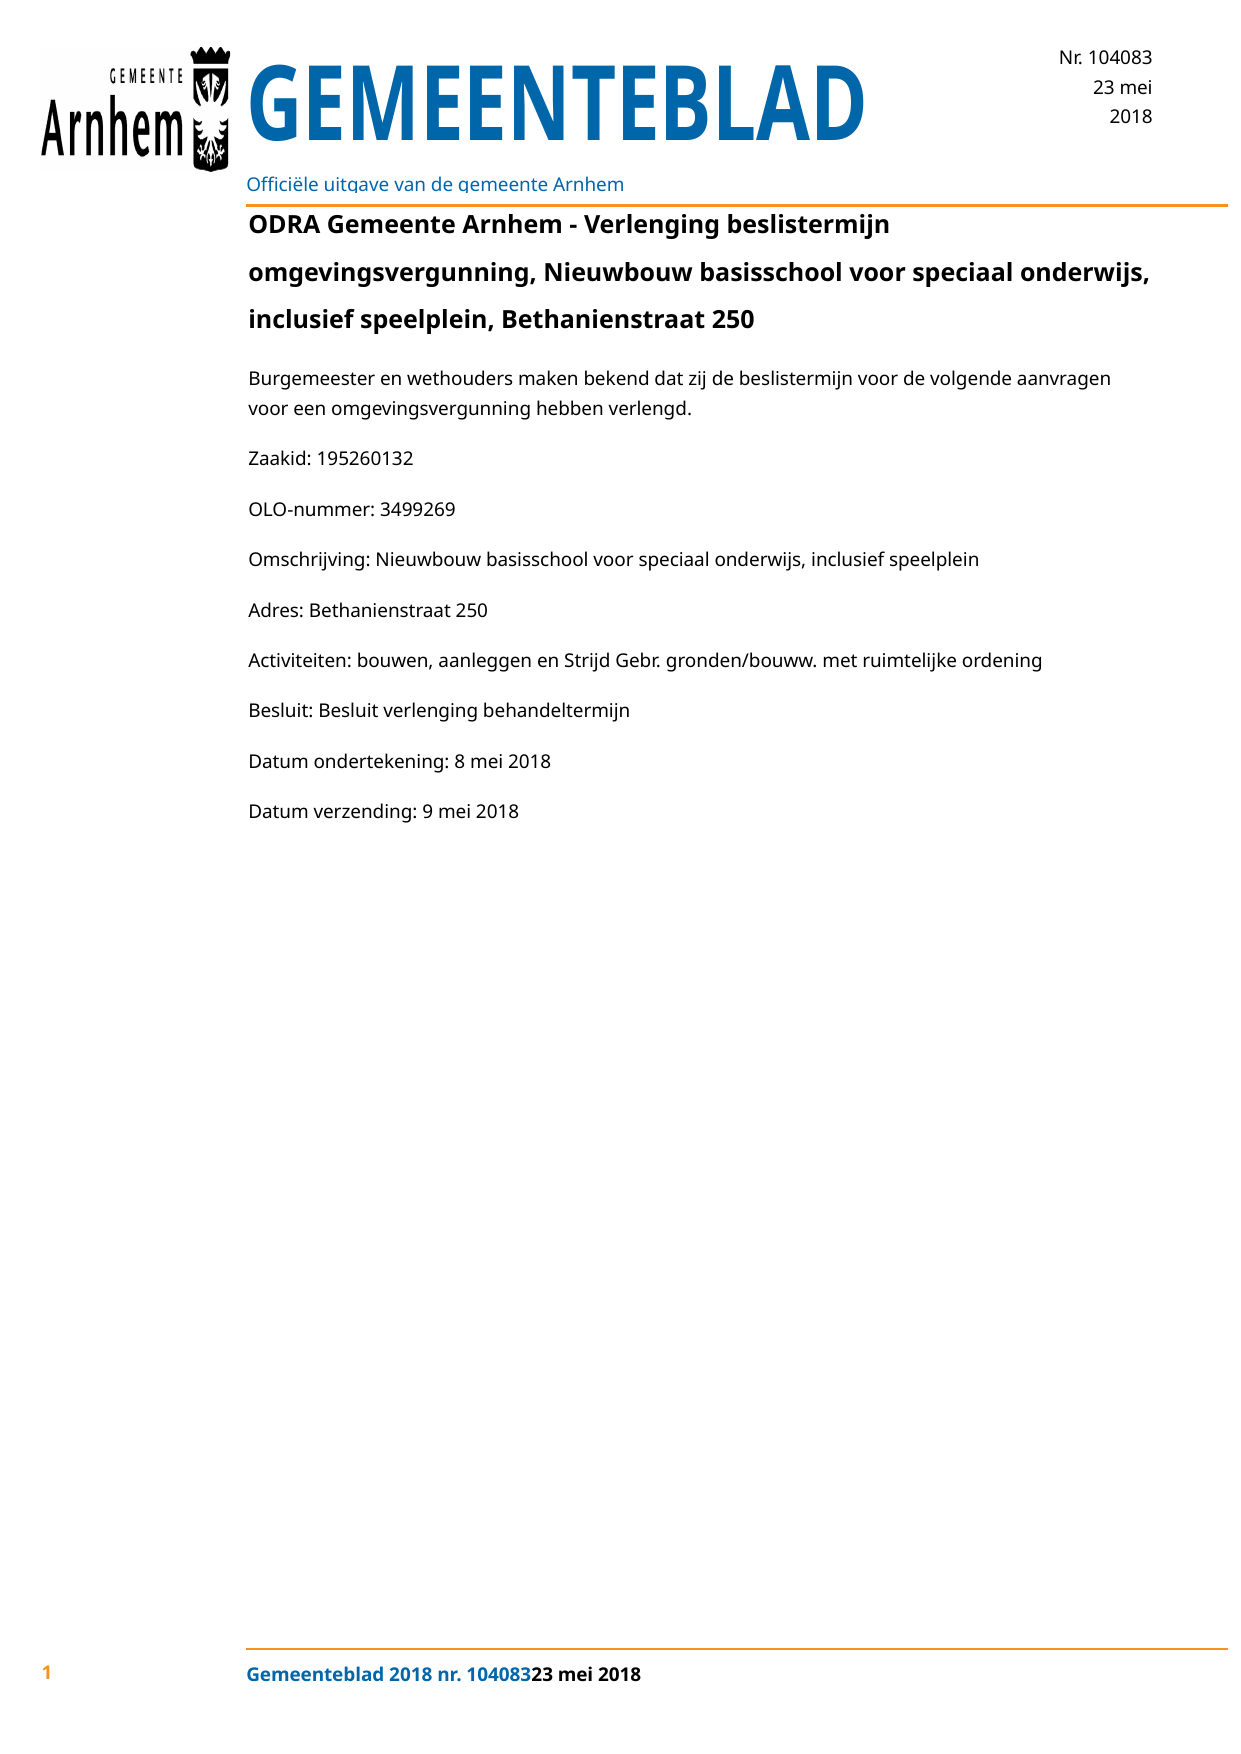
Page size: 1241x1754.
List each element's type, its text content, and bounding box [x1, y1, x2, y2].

text Omschrijving: Nieuwbouw basisschool voor speciaal onderwijs, inclusief speelplein [248, 546, 1152, 572]
text Besluit: Besluit verlenging behandeltermijn [248, 698, 1152, 723]
text Datum ondertekening: 8 mei 2018 [248, 748, 1152, 774]
picture [41, 47, 231, 172]
text OLO-nummer: 3499269 [248, 496, 1152, 522]
text Adres: Bethanienstraat 250 [248, 597, 1152, 622]
text Zaakid: 195260132 [248, 446, 1152, 471]
text Burgemeester en wethouders maken bekend dat zij de beslistermijn voor de volgende aanvragen voor een omgevingsvergunning hebben verlengd. [248, 366, 1152, 421]
text Datum verzending: 9 mei 2018 [248, 798, 1152, 824]
text Activiteiten: bouwen, aanleggen en Strijd Gebr. gronden/bouww. met ruimtelijke ordening [248, 647, 1152, 673]
text ODRA Gemeente Arnhem - Verlenging beslistermijn omgevingsvergunning, Nieuwbouw basisschool voor speciaal onderwijs, inclusief speelplein, Bethanienstraat 250 [248, 207, 1152, 336]
